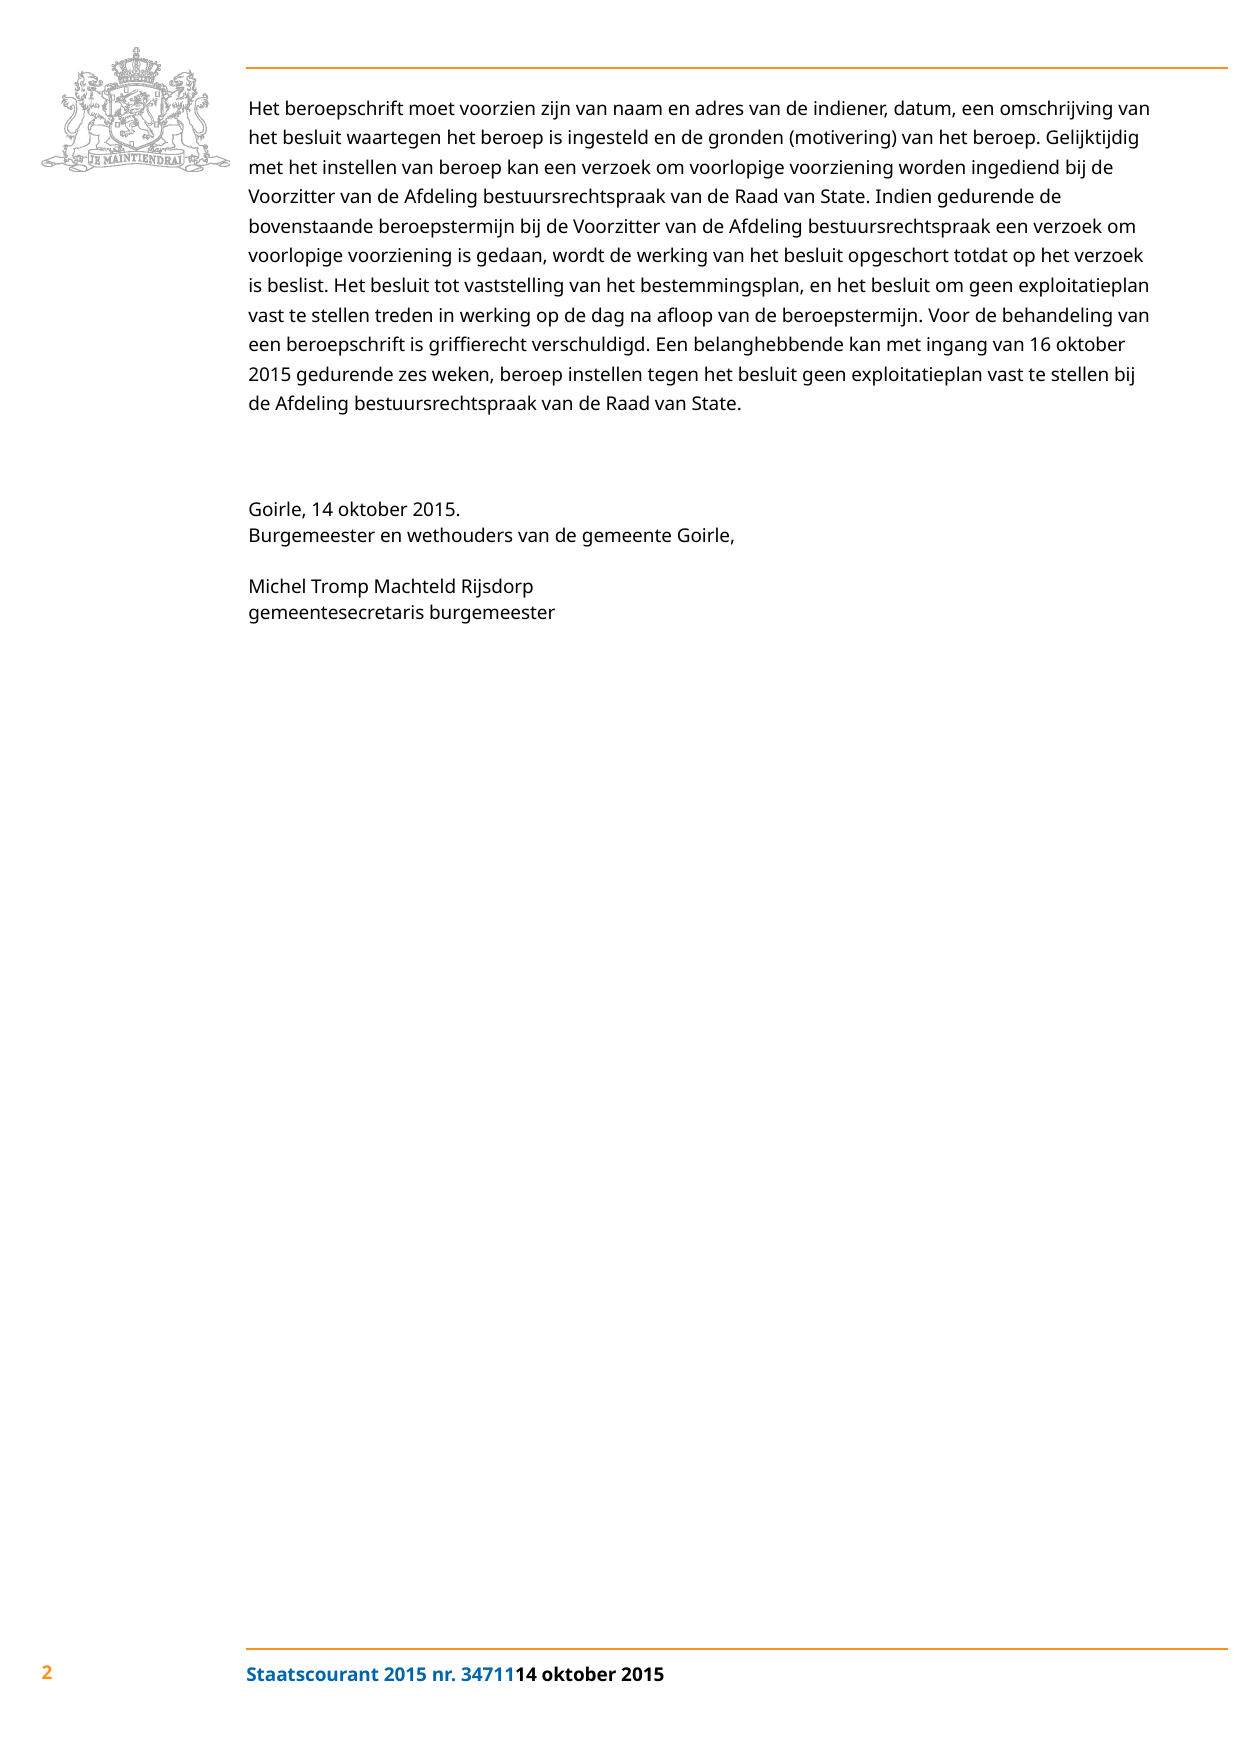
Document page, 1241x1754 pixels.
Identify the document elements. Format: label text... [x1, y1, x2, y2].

picture [41, 47, 231, 172]
text Michel Tromp Machteld Rijsdorp [248, 573, 1152, 599]
text Burgemeester en wethouders van de gemeente Goirle, [248, 522, 1152, 548]
text gemeentesecretaris burgemeester [248, 599, 1152, 625]
text Goirle, 14 oktober 2015. [248, 496, 1152, 522]
text Het beroepschrift moet voorzien zijn van naam en adres van de indiener, datum, een omschrijving van het besluit waartegen het beroep is ingesteld en de gronden (motivering) van het beroep. Gelijktijdig met het instellen van beroep kan een verzoek om voorlopige voorziening worden ingediend bij de Voorzitter van de Afdeling bestuursrechtspraak van de Raad van State. Indien gedurende de bovenstaande beroepstermijn bij de Voorzitter van de Afdeling bestuursrechtspraak een verzoek om voorlopige voorziening is gedaan, wordt de werking van het besluit opgeschort totdat op het verzoek is beslist. Het besluit tot vaststelling van het bestemmingsplan, en het besluit om geen exploitatieplan vast te stellen treden in werking op de dag na afloop van de beroepstermijn. Voor de behandeling van een beroepschrift is griffierecht verschuldigd. Een belanghebbende kan met ingang van 16 oktober 2015 gedurende zes weken, beroep instellen tegen het besluit geen exploitatieplan vast te stellen bij de Afdeling bestuursrechtspraak van de Raad van State. [248, 95, 1152, 416]
